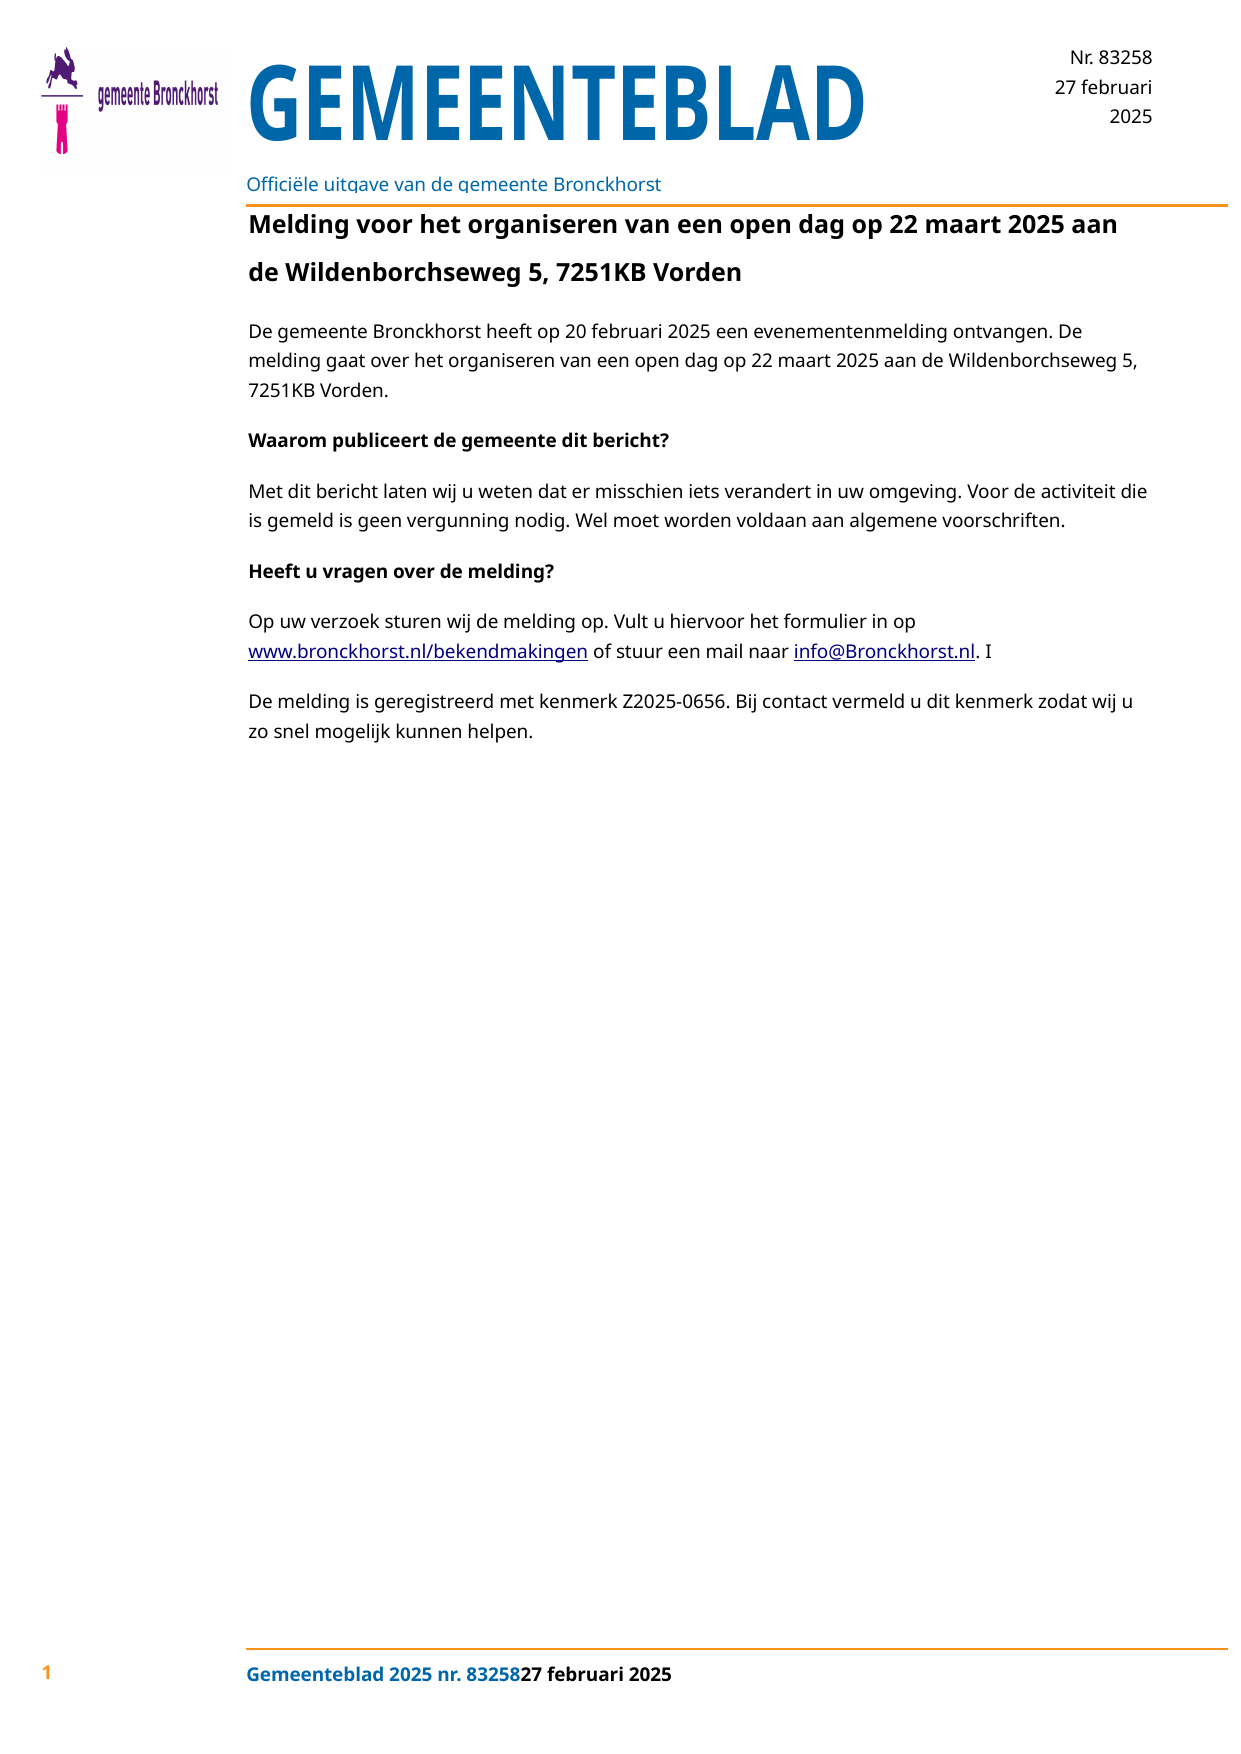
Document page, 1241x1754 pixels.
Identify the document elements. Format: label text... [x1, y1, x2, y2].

text De melding is geregistreerd met kenmerk Z2025-0656. Bij contact vermeld u dit kenmerk zodat wij u zo snel mogelijk kunnen helpen. [248, 688, 1152, 744]
text Heeft u vragen over de melding? [248, 558, 1152, 584]
text Waarom publiceert de gemeente dit bericht? [248, 427, 1152, 453]
text De gemeente Bronckhorst heeft op 20 februari 2025 een evenementenmelding ontvangen. De melding gaat over het organiseren van een open dag op 22 maart 2025 aan de Wildenborchseweg 5, 7251KB Vorden. [248, 318, 1152, 403]
text Melding voor het organiseren van een open dag op 22 maart 2025 aan de Wildenborchseweg 5, 7251KB Vorden [248, 207, 1152, 288]
picture [41, 47, 231, 172]
text Op uw verzoek sturen wij de melding op. Vult u hiervoor het formulier in op www.bronckhorst.nl/bekendmakingen of stuur een mail naar info@Bronckhorst.nl. I [248, 608, 1152, 664]
text Met dit bericht laten wij u weten dat er misschien iets verandert in uw omgeving. Voor de activiteit die is gemeld is geen vergunning nodig. Wel moet worden voldaan aan algemene voorschriften. [248, 478, 1152, 533]
